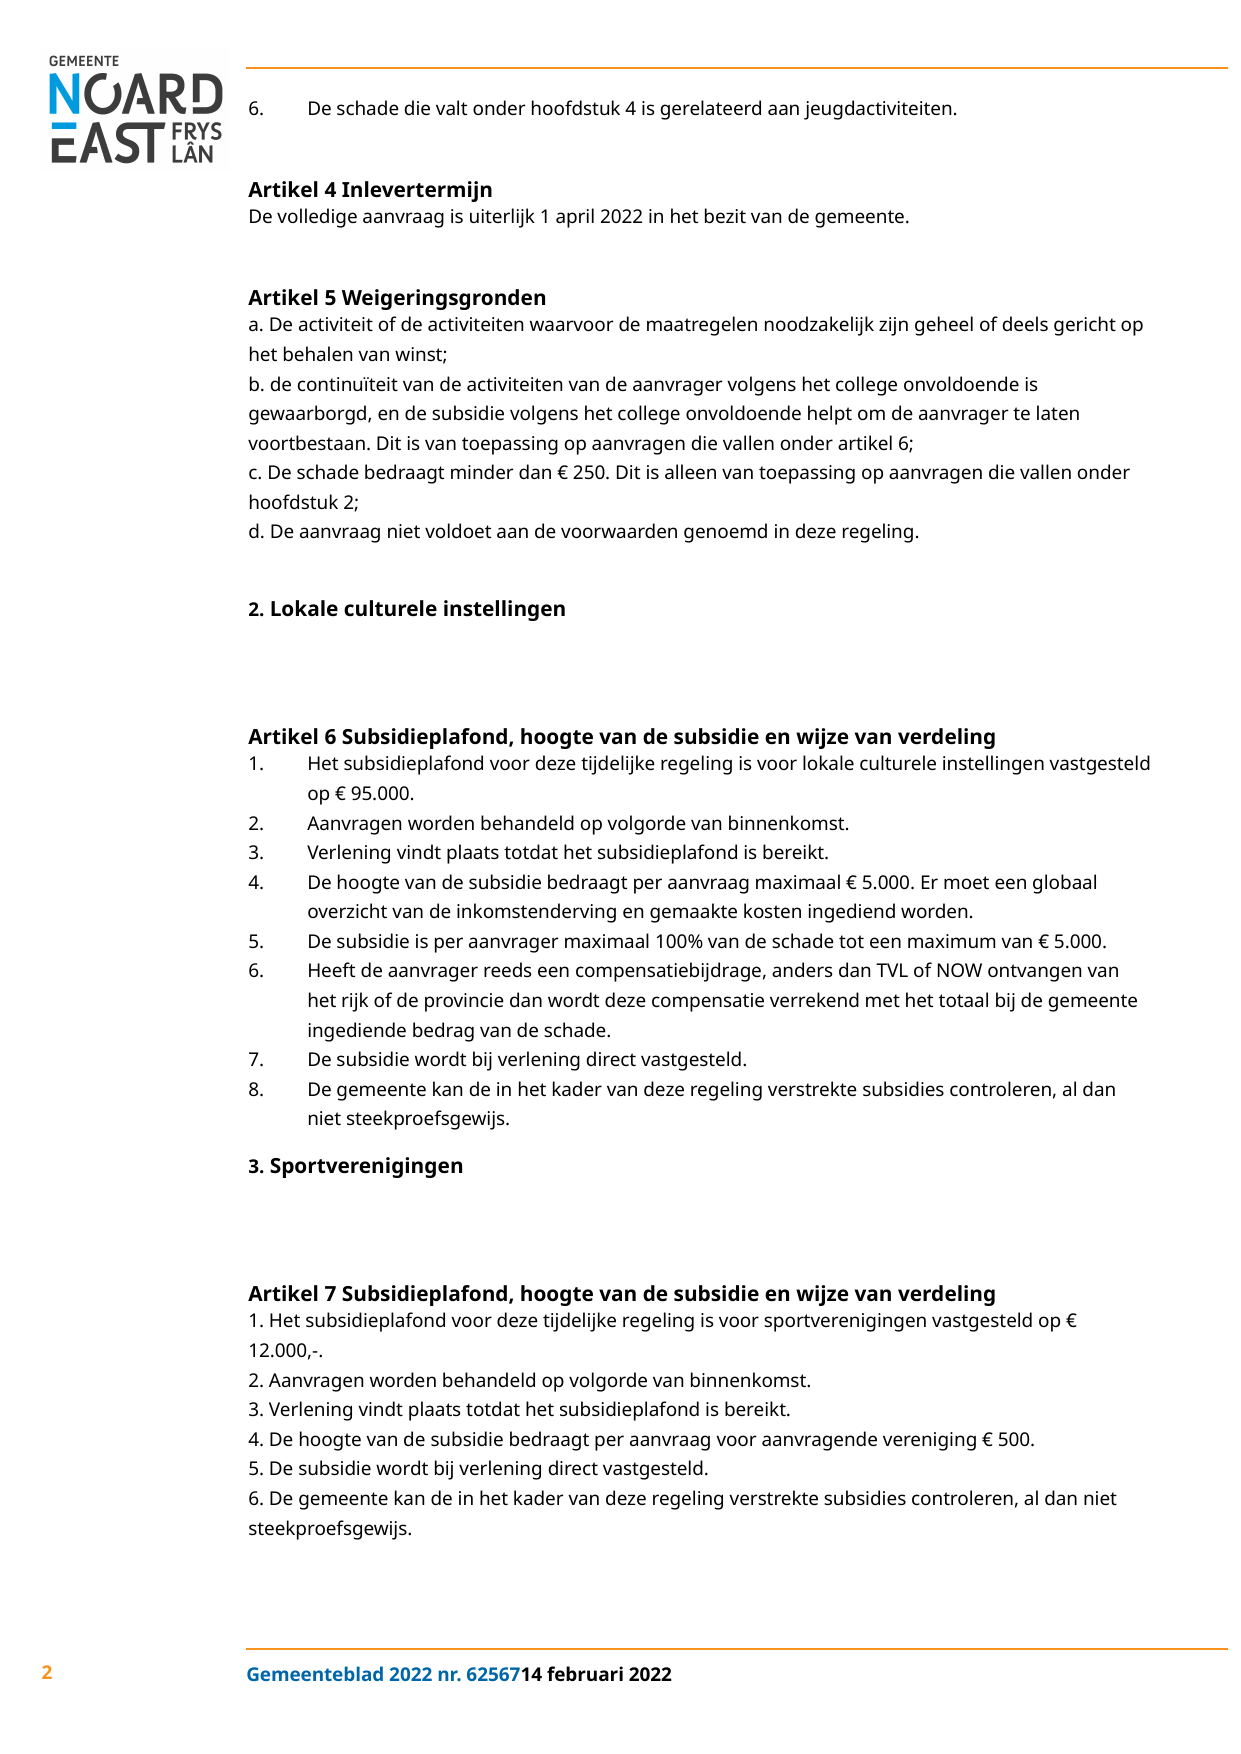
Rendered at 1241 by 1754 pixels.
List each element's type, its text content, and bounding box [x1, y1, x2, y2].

text Artikel 6 Subsidieplafond, hoogte van de subsidie en wijze van verdeling [248, 722, 1152, 751]
text 2. Aanvragen worden behandeld op volgorde van binnenkomst. [248, 1367, 1152, 1393]
list De schade die valt onder hoofdstuk 4 is gerelateerd aan jeugdactiviteiten. [248, 95, 1152, 121]
text a. De activiteit of de activiteiten waarvoor de maatregelen noodzakelijk zijn geheel of deels gericht op het behalen van winst; [248, 312, 1152, 367]
list Heeft de aanvrager reeds een compensatiebijdrage, anders dan TVL of NOW ontvangen van het rijk of de provincie dan wordt deze compensatie verrekend met het totaal bij de gemeente ingediende bedrag van de schade. [248, 958, 1152, 1042]
list De hoogte van de subsidie bedraagt per aanvraag maximaal € 5.000. Er moet een globaal overzicht van de inkomstenderving en gemaakte kosten ingediend worden. [248, 869, 1152, 924]
text 5. De subsidie wordt bij verlening direct vastgesteld. [248, 1456, 1152, 1481]
list Verlening vindt plaats totdat het subsidieplafond is bereikt. [248, 839, 1152, 865]
text 2. Lokale culturele instellingen [248, 594, 1152, 622]
text Artikel 4 Inlevertermijn [248, 175, 1152, 203]
picture [41, 47, 231, 172]
text 1. Het subsidieplafond voor deze tijdelijke regeling is voor sportverenigingen vastgesteld op € 12.000,-. [248, 1308, 1152, 1363]
text d. De aanvraag niet voldoet aan de voorwaarden genoemd in deze regeling. [248, 519, 1152, 544]
text De volledige aanvraag is uiterlijk 1 april 2022 in het bezit van de gemeente. [248, 203, 1152, 229]
text 6. De gemeente kan de in het kader van deze regeling verstrekte subsidies controleren, al dan niet steekproefsgewijs. [248, 1485, 1152, 1541]
list De subsidie is per aanvrager maximaal 100% van de schade tot een maximum van € 5.000. [248, 928, 1152, 954]
list Het subsidieplafond voor deze tijdelijke regeling is voor lokale culturele instellingen vastgesteld op € 95.000. [248, 751, 1152, 806]
text c. De schade bedraagt minder dan € 250. Dit is alleen van toepassing op aanvragen die vallen onder hoofdstuk 2; [248, 459, 1152, 515]
text b. de continuïteit van de activiteiten van de aanvrager volgens het college onvoldoende is gewaarborgd, en de subsidie volgens het college onvoldoende helpt om de aanvrager te laten voortbestaan. Dit is van toepassing op aanvragen die vallen onder artikel 6; [248, 371, 1152, 456]
text 3. Sportverenigingen [248, 1151, 1152, 1179]
list De subsidie wordt bij verlening direct vastgesteld. [248, 1046, 1152, 1072]
text Artikel 7 Subsidieplafond, hoogte van de subsidie en wijze van verdeling [248, 1279, 1152, 1308]
list Aanvragen worden behandeld op volgorde van binnenkomst. [248, 810, 1152, 835]
text Artikel 5 Weigeringsgronden [248, 283, 1152, 312]
text 3. Verlening vindt plaats totdat het subsidieplafond is bereikt. [248, 1396, 1152, 1422]
list De gemeente kan de in het kader van deze regeling verstrekte subsidies controleren, al dan niet steekproefsgewijs. [248, 1076, 1152, 1131]
text 4. De hoogte van de subsidie bedraagt per aanvraag voor aanvragende vereniging € 500. [248, 1426, 1152, 1452]
